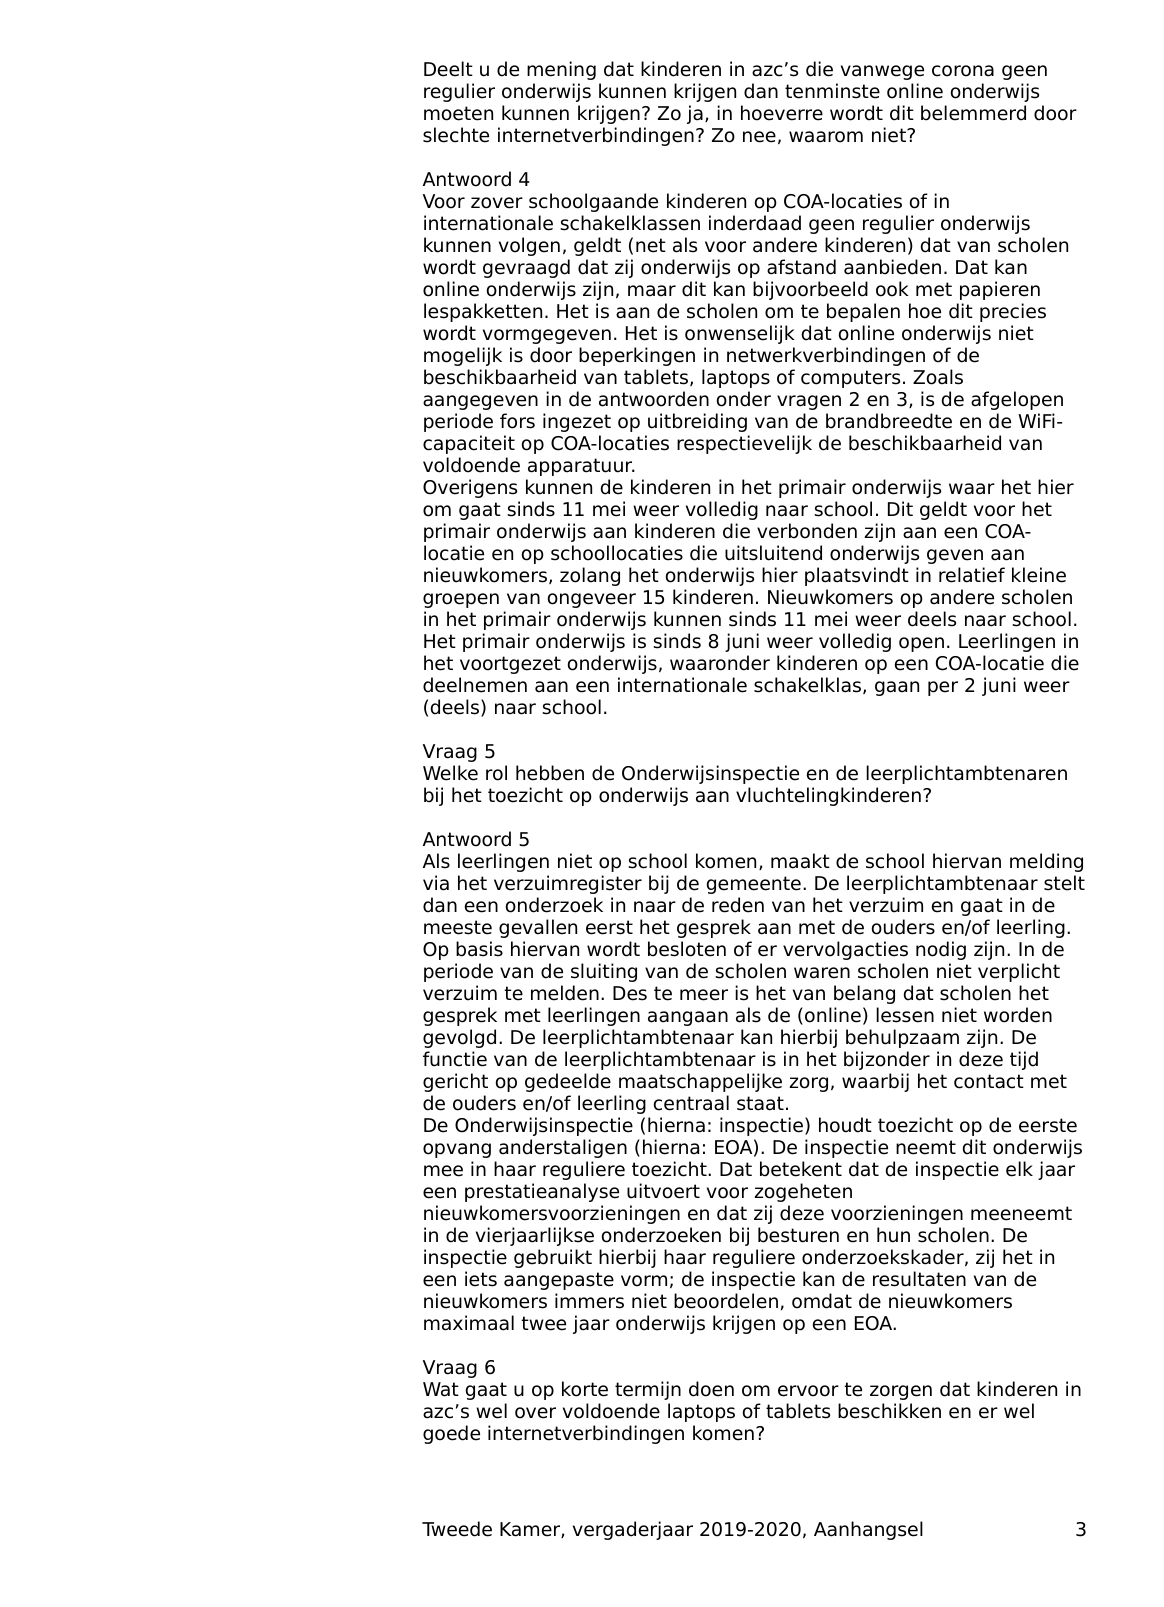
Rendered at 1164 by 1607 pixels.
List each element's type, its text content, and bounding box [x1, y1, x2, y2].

text Antwoord 4 [422, 169, 1087, 191]
text Vraag 6 [422, 1357, 1087, 1379]
text Als leerlingen niet op school komen, maakt de school hiervan melding via het verzuimregister bij de gemeente. De leerplichtambtenaar stelt dan een onderzoek in naar de reden van het verzuim en gaat in de meeste gevallen eerst het gesprek aan met de ouders en/of leerling. Op basis hiervan wordt besloten of er vervolgacties nodig zijn. In de periode van de sluiting van de scholen waren scholen niet verplicht verzuim te melden. Des te meer is het van belang dat scholen het gesprek met leerlingen aangaan als de (online) lessen niet worden gevolgd. De leerplichtambtenaar kan hierbij behulpzaam zijn. De functie van de leerplichtambtenaar is in het bijzonder in deze tijd gericht op gedeelde maatschappelijke zorg, waarbij het contact met de ouders en/of leerling centraal staat. [422, 851, 1087, 1115]
text Wat gaat u op korte termijn doen om ervoor te zorgen dat kinderen in azc’s wel over voldoende laptops of tablets beschikken en er wel goede internetverbindingen komen? [422, 1379, 1087, 1444]
text Antwoord 5 [422, 829, 1087, 851]
text Voor zover schoolgaande kinderen op COA-locaties of in internationale schakelklassen inderdaad geen regulier onderwijs kunnen volgen, geldt (net als voor andere kinderen) dat van scholen wordt gevraagd dat zij onderwijs op afstand aanbieden. Dat kan online onderwijs zijn, maar dit kan bijvoorbeeld ook met papieren lespakketten. Het is aan de scholen om te bepalen hoe dit precies wordt vormgegeven. Het is onwenselijk dat online onderwijs niet mogelijk is door beperkingen in netwerkverbindingen of de beschikbaarheid van tablets, laptops of computers. Zoals aangegeven in de antwoorden onder vragen 2 en 3, is de afgelopen periode fors ingezet op uitbreiding van de brandbreedte en de WiFi-capaciteit op COA-locaties respectievelijk de beschikbaarheid van voldoende apparatuur. [422, 191, 1087, 477]
text Vraag 5 [422, 741, 1087, 763]
text De Onderwijsinspectie (hierna: inspectie) houdt toezicht op de eerste opvang anderstaligen (hierna: EOA). De inspectie neemt dit onderwijs mee in haar reguliere toezicht. Dat betekent dat de inspectie elk jaar een prestatieanalyse uitvoert voor zogeheten nieuwkomersvoorzieningen en dat zij deze voorzieningen meeneemt in de vierjaarlijkse onderzoeken bij besturen en hun scholen. De inspectie gebruikt hierbij haar reguliere onderzoekskader, zij het in een iets aangepaste vorm; de inspectie kan de resultaten van de nieuwkomers immers niet beoordelen, omdat de nieuwkomers maximaal twee jaar onderwijs krijgen op een EOA. [422, 1115, 1087, 1334]
text Welke rol hebben de Onderwijsinspectie en de leerplichtambtenaren bij het toezicht op onderwijs aan vluchtelingkinderen? [422, 763, 1087, 807]
text Deelt u de mening dat kinderen in azc’s die vanwege corona geen regulier onderwijs kunnen krijgen dan tenminste online onderwijs moeten kunnen krijgen? Zo ja, in hoeverre wordt dit belemmerd door slechte internetverbindingen? Zo nee, waarom niet? [422, 59, 1087, 147]
text Overigens kunnen de kinderen in het primair onderwijs waar het hier om gaat sinds 11 mei weer volledig naar school. Dit geldt voor het primair onderwijs aan kinderen die verbonden zijn aan een COA-locatie en op schoollocaties die uitsluitend onderwijs geven aan nieuwkomers, zolang het onderwijs hier plaatsvindt in relatief kleine groepen van ongeveer 15 kinderen. Nieuwkomers op andere scholen in het primair onderwijs kunnen sinds 11 mei weer deels naar school. Het primair onderwijs is sinds 8 juni weer volledig open. Leerlingen in het voortgezet onderwijs, waaronder kinderen op een COA-locatie die deelnemen aan een internationale schakelklas, gaan per 2 juni weer (deels) naar school. [422, 477, 1087, 719]
